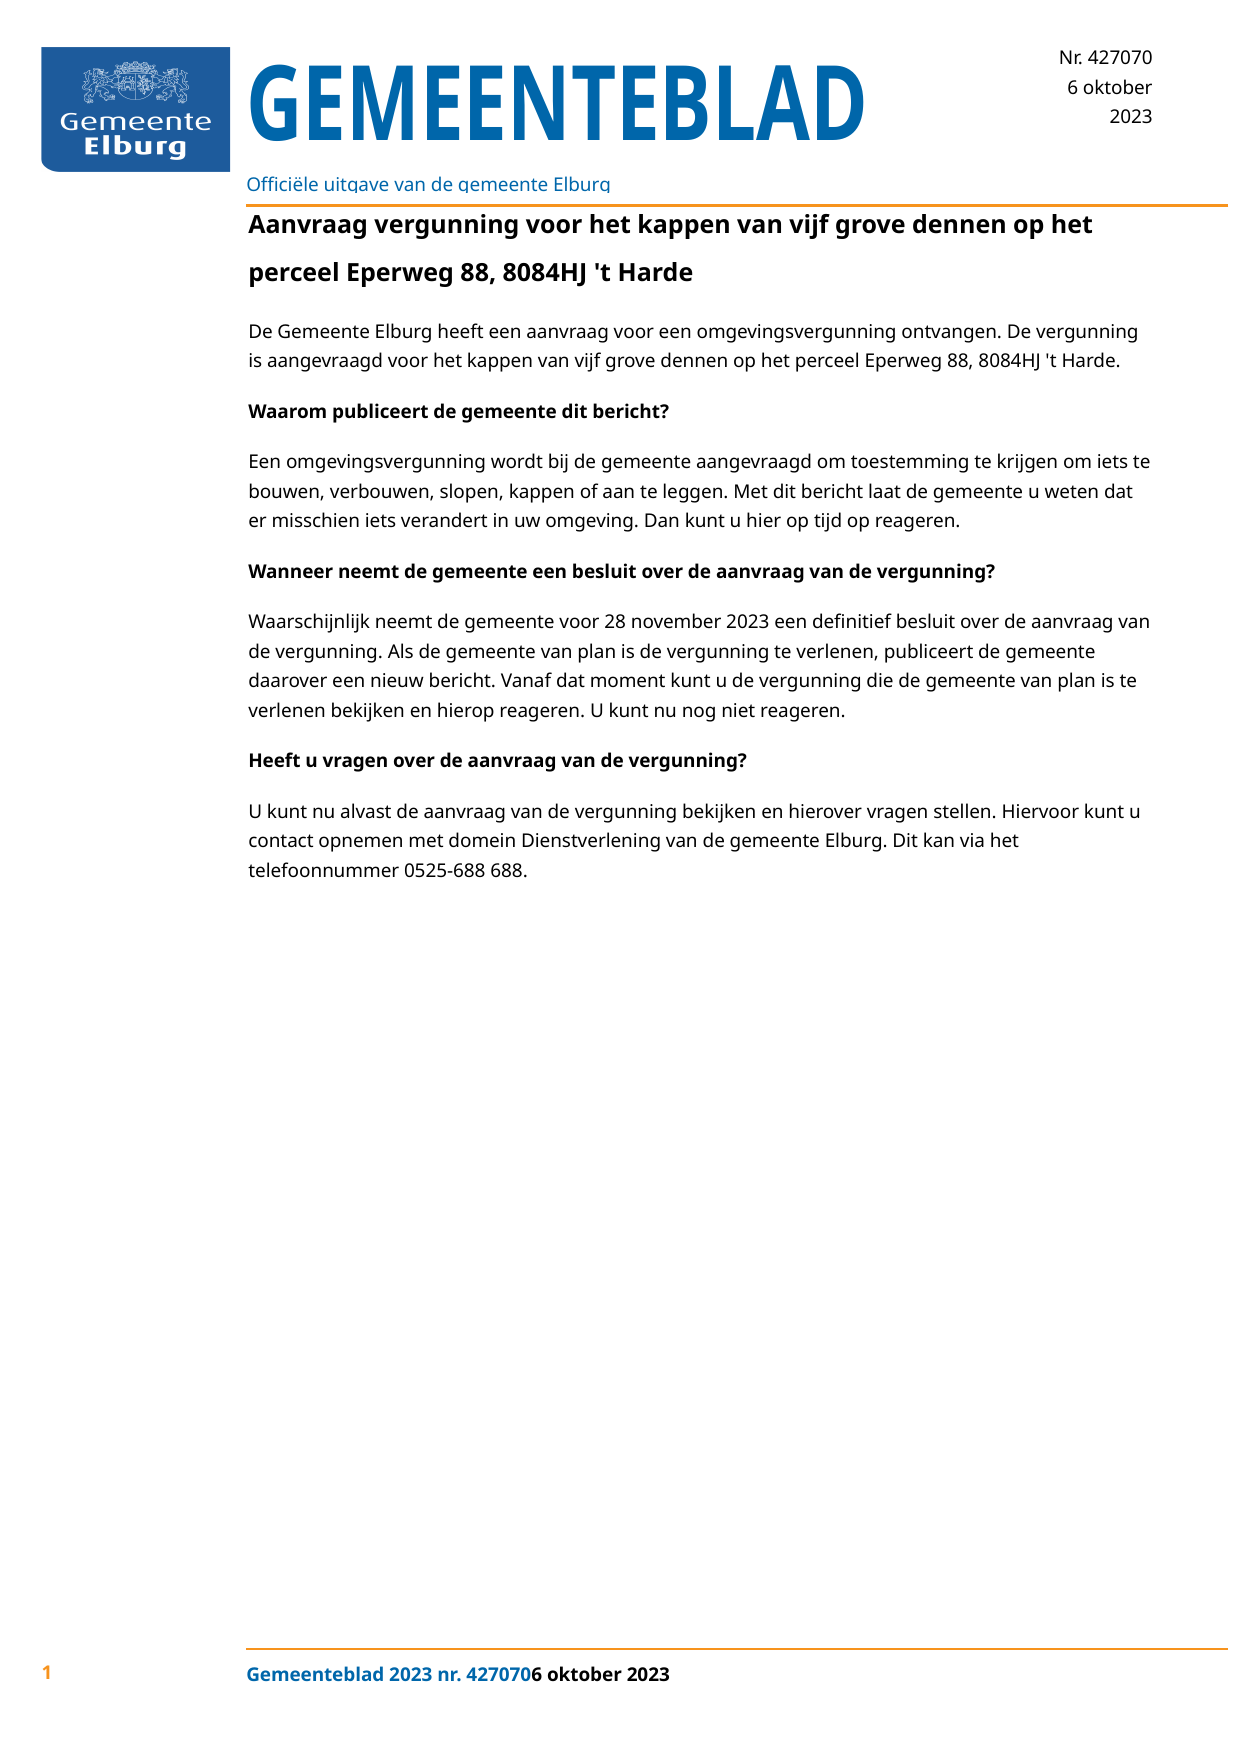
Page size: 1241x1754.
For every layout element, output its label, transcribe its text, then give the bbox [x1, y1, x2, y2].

text De Gemeente Elburg heeft een aanvraag voor een omgevingsvergunning ontvangen. De vergunning is aangevraagd voor het kappen van vijf grove dennen op het perceel Eperweg 88, 8084HJ 't Harde. [248, 318, 1152, 373]
text Waarschijnlijk neemt de gemeente voor 28 november 2023 een definitief besluit over de aanvraag van de vergunning. Als de gemeente van plan is de vergunning te verlenen, publiceert de gemeente daarover een nieuw bericht. Vanaf dat moment kunt u de vergunning die de gemeente van plan is te verlenen bekijken en hierop reageren. U kunt nu nog niet reageren. [248, 608, 1152, 723]
text Heeft u vragen over de aanvraag van de vergunning? [248, 747, 1152, 773]
text Waarom publiceert de gemeente dit bericht? [248, 398, 1152, 424]
picture [41, 47, 231, 172]
text Wanneer neemt de gemeente een besluit over de aanvraag van de vergunning? [248, 558, 1152, 584]
text Aanvraag vergunning voor het kappen van vijf grove dennen op het perceel Eperweg 88, 8084HJ 't Harde [248, 207, 1152, 288]
text U kunt nu alvast de aanvraag van de vergunning bekijken en hierover vragen stellen. Hiervoor kunt u contact opnemen met domein Dienstverlening van de gemeente Elburg. Dit kan via het telefoonnummer 0525-688 688. [248, 798, 1152, 883]
text Een omgevingsvergunning wordt bij de gemeente aangevraagd om toestemming te krijgen om iets te bouwen, verbouwen, slopen, kappen of aan te leggen. Met dit bericht laat de gemeente u weten dat er misschien iets verandert in uw omgeving. Dan kunt u hier op tijd op reageren. [248, 448, 1152, 533]
